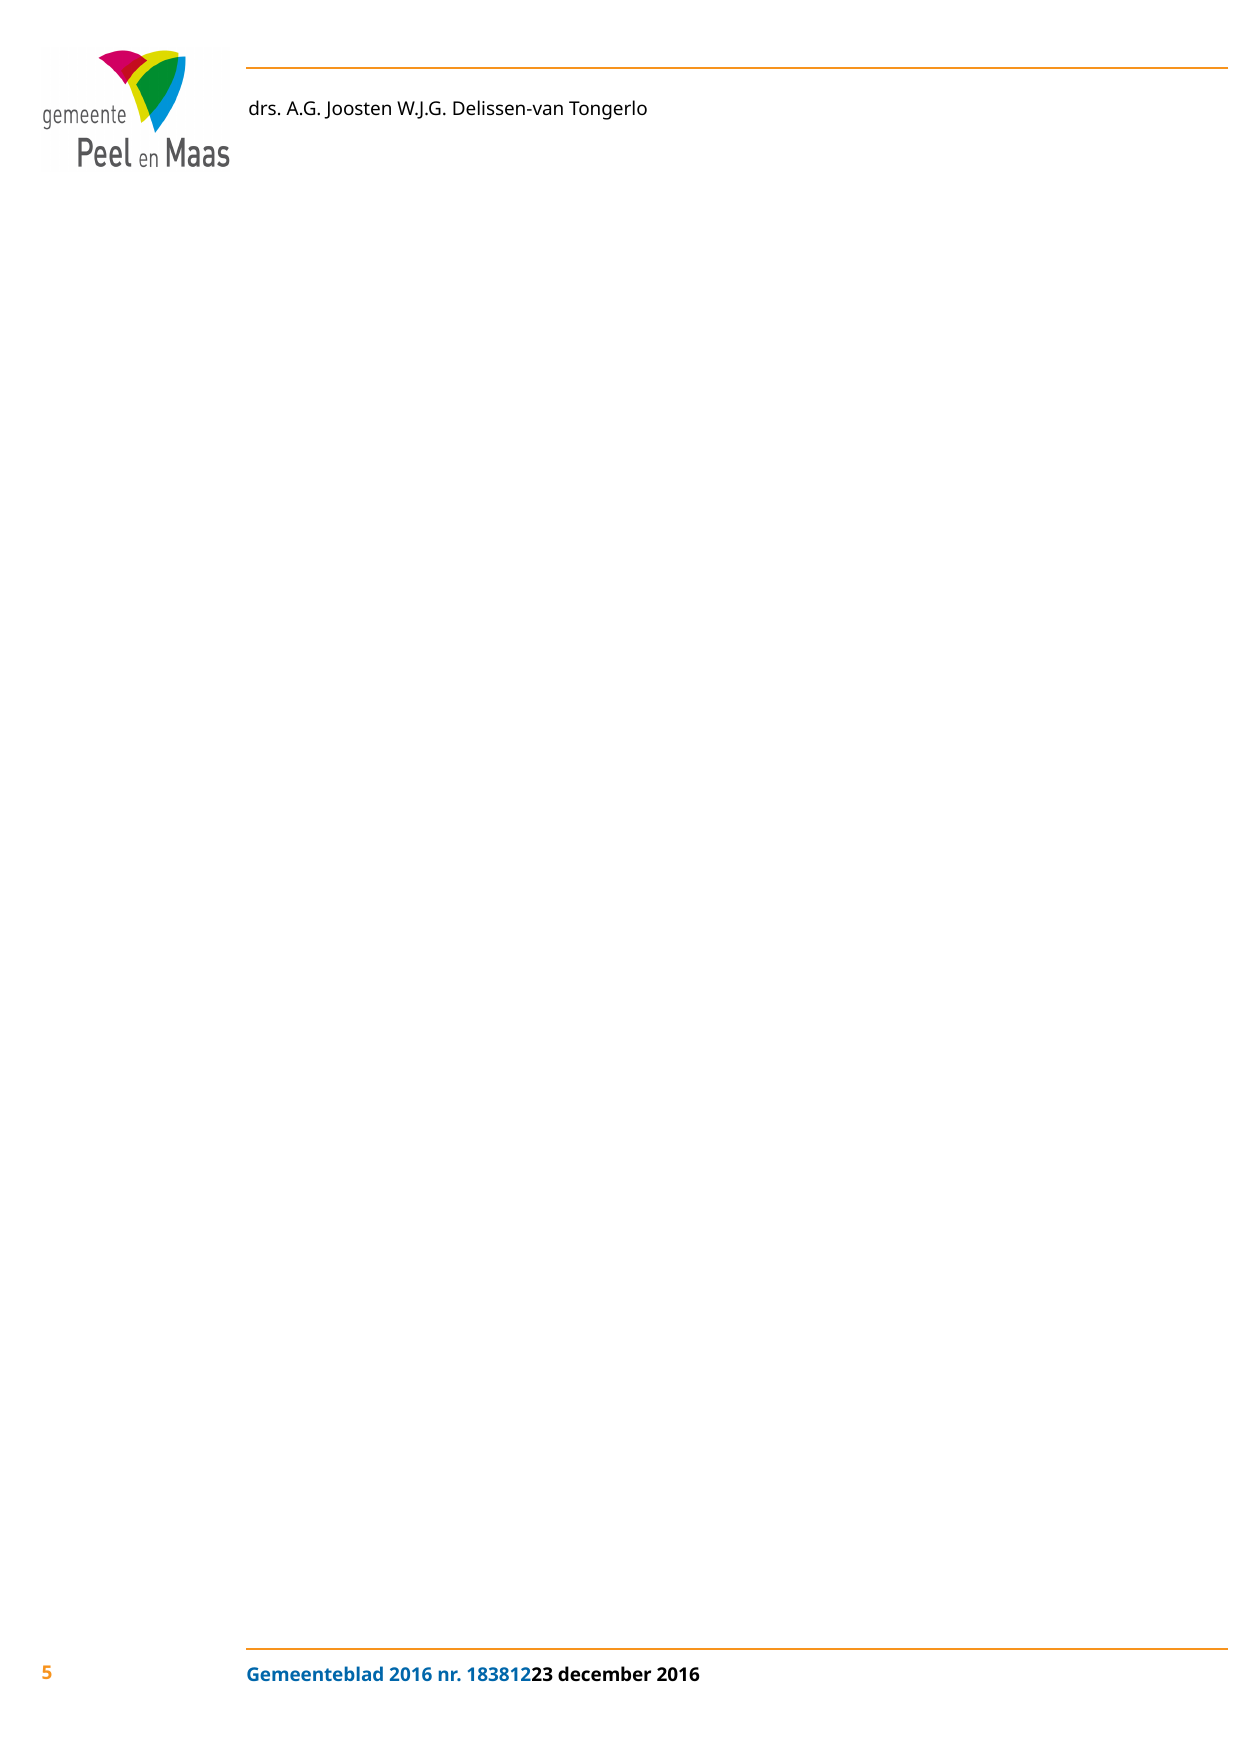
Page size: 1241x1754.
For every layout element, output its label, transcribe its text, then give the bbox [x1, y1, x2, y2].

picture [41, 47, 231, 172]
text drs. A.G. Joosten W.J.G. Delissen-van Tongerlo [248, 95, 1152, 121]
